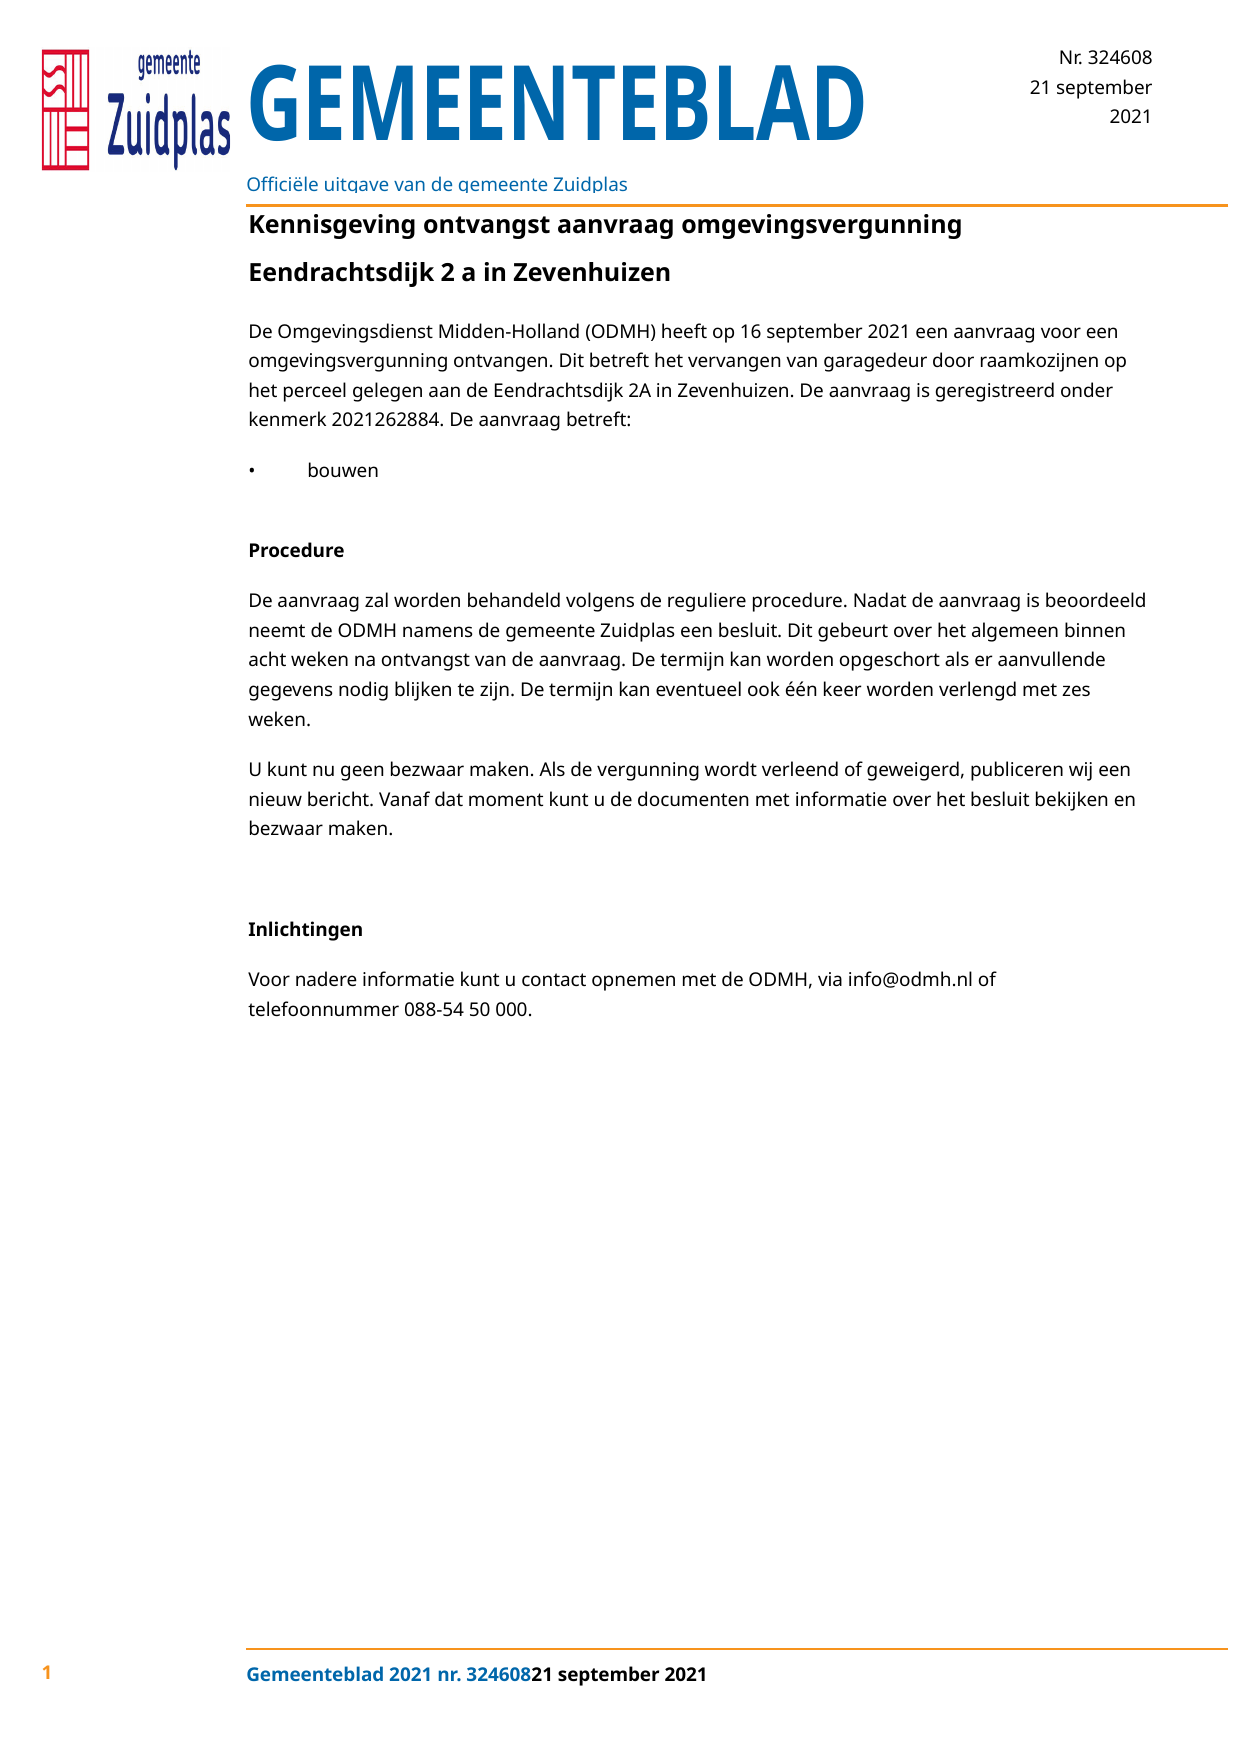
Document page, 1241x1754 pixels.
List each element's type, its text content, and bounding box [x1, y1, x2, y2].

text Kennisgeving ontvangst aanvraag omgevingsvergunning Eendrachtsdijk 2 a in Zevenhuizen [248, 207, 1152, 288]
list bouwen [248, 457, 1152, 483]
text U kunt nu geen bezwaar maken. Als de vergunning wordt verleend of geweigerd, publiceren wij een nieuw bericht. Vanaf dat moment kunt u de documenten met informatie over het besluit bekijken en bezwaar maken. [248, 756, 1152, 841]
text Voor nadere informatie kunt u contact opnemen met de ODMH, via info@odmh.nl of telefoonnummer 088-54 50 000. [248, 967, 1152, 1022]
text De aanvraag zal worden behandeld volgens de reguliere procedure. Nadat de aanvraag is beoordeeld neemt de ODMH namens de gemeente Zuidplas een besluit. Dit gebeurt over het algemeen binnen acht weken na ontvangst van de aanvraag. De termijn kan worden opgeschort als er aanvullende gegevens nodig blijken te zijn. De termijn kan eventueel ook één keer worden verlengd met zes weken. [248, 587, 1152, 732]
picture [41, 47, 231, 172]
text Procedure [248, 537, 1152, 563]
text Inlichtingen [248, 916, 1152, 942]
text De Omgevingsdienst Midden-Holland (ODMH) heeft op 16 september 2021 een aanvraag voor een omgevingsvergunning ontvangen. Dit betreft het vervangen van garagedeur door raamkozijnen op het perceel gelegen aan de Eendrachtsdijk 2A in Zevenhuizen. De aanvraag is geregistreerd onder kenmerk 2021262884. De aanvraag betreft: [248, 318, 1152, 432]
